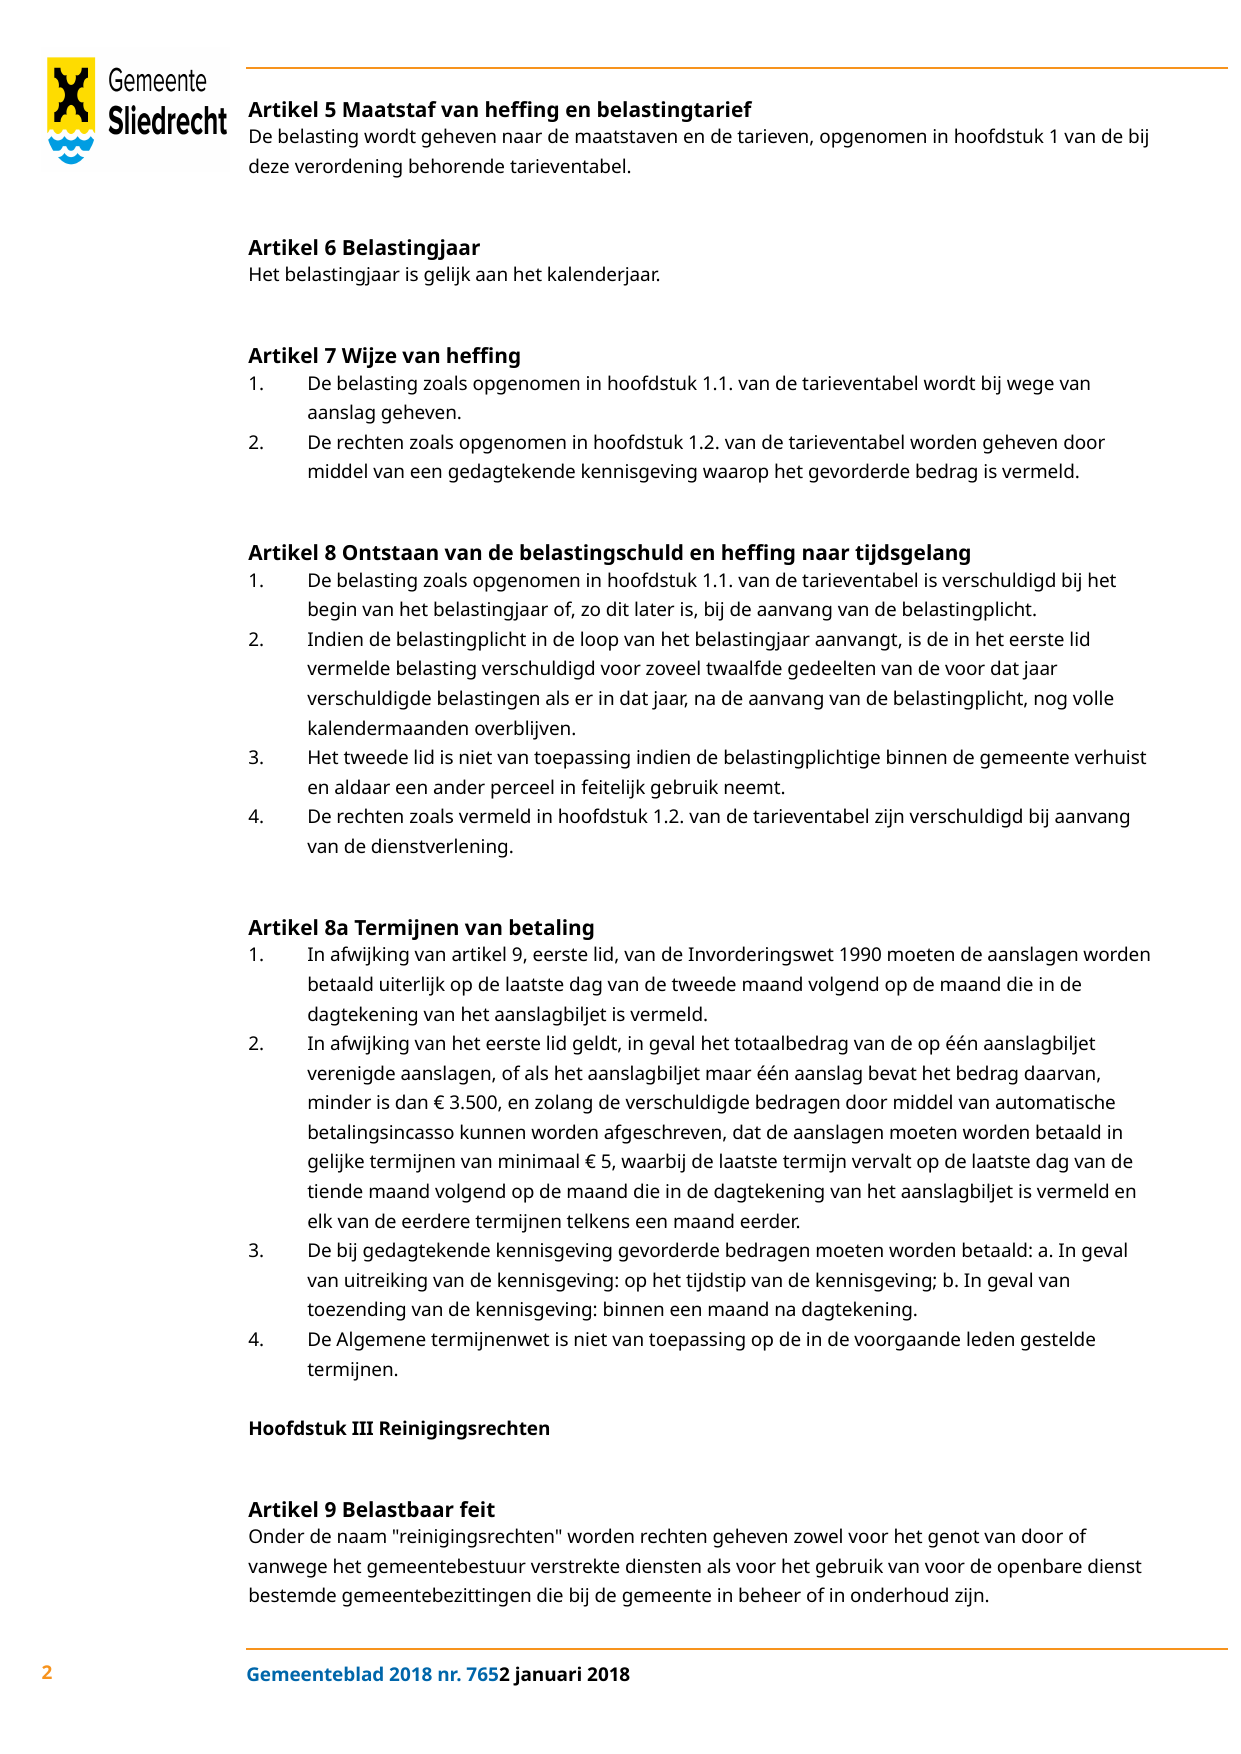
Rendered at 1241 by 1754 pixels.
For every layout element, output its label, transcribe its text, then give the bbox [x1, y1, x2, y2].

picture [41, 47, 231, 172]
list De Algemene termijnenwet is niet van toepassing op de in de voorgaande leden gestelde termijnen. [248, 1326, 1152, 1381]
text Hoofdstuk III Reinigingsrechten [248, 1415, 1152, 1441]
list Indien de belastingplicht in de loop van het belastingjaar aanvangt, is de in het eerste lid vermelde belasting verschuldigd voor zoveel twaalfde gedeelten van de voor dat jaar verschuldigde belastingen als er in dat jaar, na de aanvang van de belastingplicht, nog volle kalendermaanden overblijven. [248, 626, 1152, 741]
list De rechten zoals opgenomen in hoofdstuk 1.2. van de tarieventabel worden geheven door middel van een gedagtekende kennisgeving waarop het gevorderde bedrag is vermeld. [248, 429, 1152, 484]
text Onder de naam "reinigingsrechten" worden rechten geheven zowel voor het genot van door of vanwege het gemeentebestuur verstrekte diensten als voor het gebruik van voor de openbare dienst bestemde gemeentebezittingen die bij de gemeente in beheer of in onderhoud zijn. [248, 1523, 1152, 1608]
text Artikel 6 Belastingjaar [248, 233, 1152, 261]
text Het belastingjaar is gelijk aan het kalenderjaar. [248, 261, 1152, 287]
list Het tweede lid is niet van toepassing indien de belastingplichtige binnen de gemeente verhuist en aldaar een ander perceel in feitelijk gebruik neemt. [248, 744, 1152, 800]
text Artikel 8a Termijnen van betaling [248, 913, 1152, 942]
list In afwijking van artikel 9, eerste lid, van de Invorderingswet 1990 moeten de aanslagen worden betaald uiterlijk op de laatste dag van de tweede maand volgend op de maand die in de dagtekening van het aanslagbiljet is vermeld. [248, 942, 1152, 1026]
text Artikel 8 Ontstaan van de belastingschuld en heffing naar tijdsgelang [248, 538, 1152, 567]
text Artikel 7 Wijze van heffing [248, 341, 1152, 370]
text De belasting wordt geheven naar de maatstaven en de tarieven, opgenomen in hoofdstuk 1 van de bij deze verordening behorende tarieventabel. [248, 123, 1152, 178]
list In afwijking van het eerste lid geldt, in geval het totaalbedrag van de op één aanslagbiljet verenigde aanslagen, of als het aanslagbiljet maar één aanslag bevat het bedrag daarvan, minder is dan € 3.500, en zolang de verschuldigde bedragen door middel van automatische betalingsincasso kunnen worden afgeschreven, dat de aanslagen moeten worden betaald in gelijke termijnen van minimaal € 5, waarbij de laatste termijn vervalt op de laatste dag van de tiende maand volgend op de maand die in de dagtekening van het aanslagbiljet is vermeld en elk van de eerdere termijnen telkens een maand eerder. [248, 1030, 1152, 1233]
text Artikel 9 Belastbaar feit [248, 1495, 1152, 1523]
list De bij gedagtekende kennisgeving gevorderde bedragen moeten worden betaald: a. In geval van uitreiking van de kennisgeving: op het tijdstip van de kennisgeving; b. In geval van toezending van de kennisgeving: binnen een maand na dagtekening. [248, 1237, 1152, 1322]
list De belasting zoals opgenomen in hoofdstuk 1.1. van de tarieventabel is verschuldigd bij het begin van het belastingjaar of, zo dit later is, bij de aanvang van de belastingplicht. [248, 567, 1152, 622]
text Artikel 5 Maatstaf van heffing en belastingtarief [248, 95, 1152, 123]
list De belasting zoals opgenomen in hoofdstuk 1.1. van de tarieventabel wordt bij wege van aanslag geheven. [248, 370, 1152, 425]
list De rechten zoals vermeld in hoofdstuk 1.2. van de tarieventabel zijn verschuldigd bij aanvang van de dienstverlening. [248, 803, 1152, 859]
